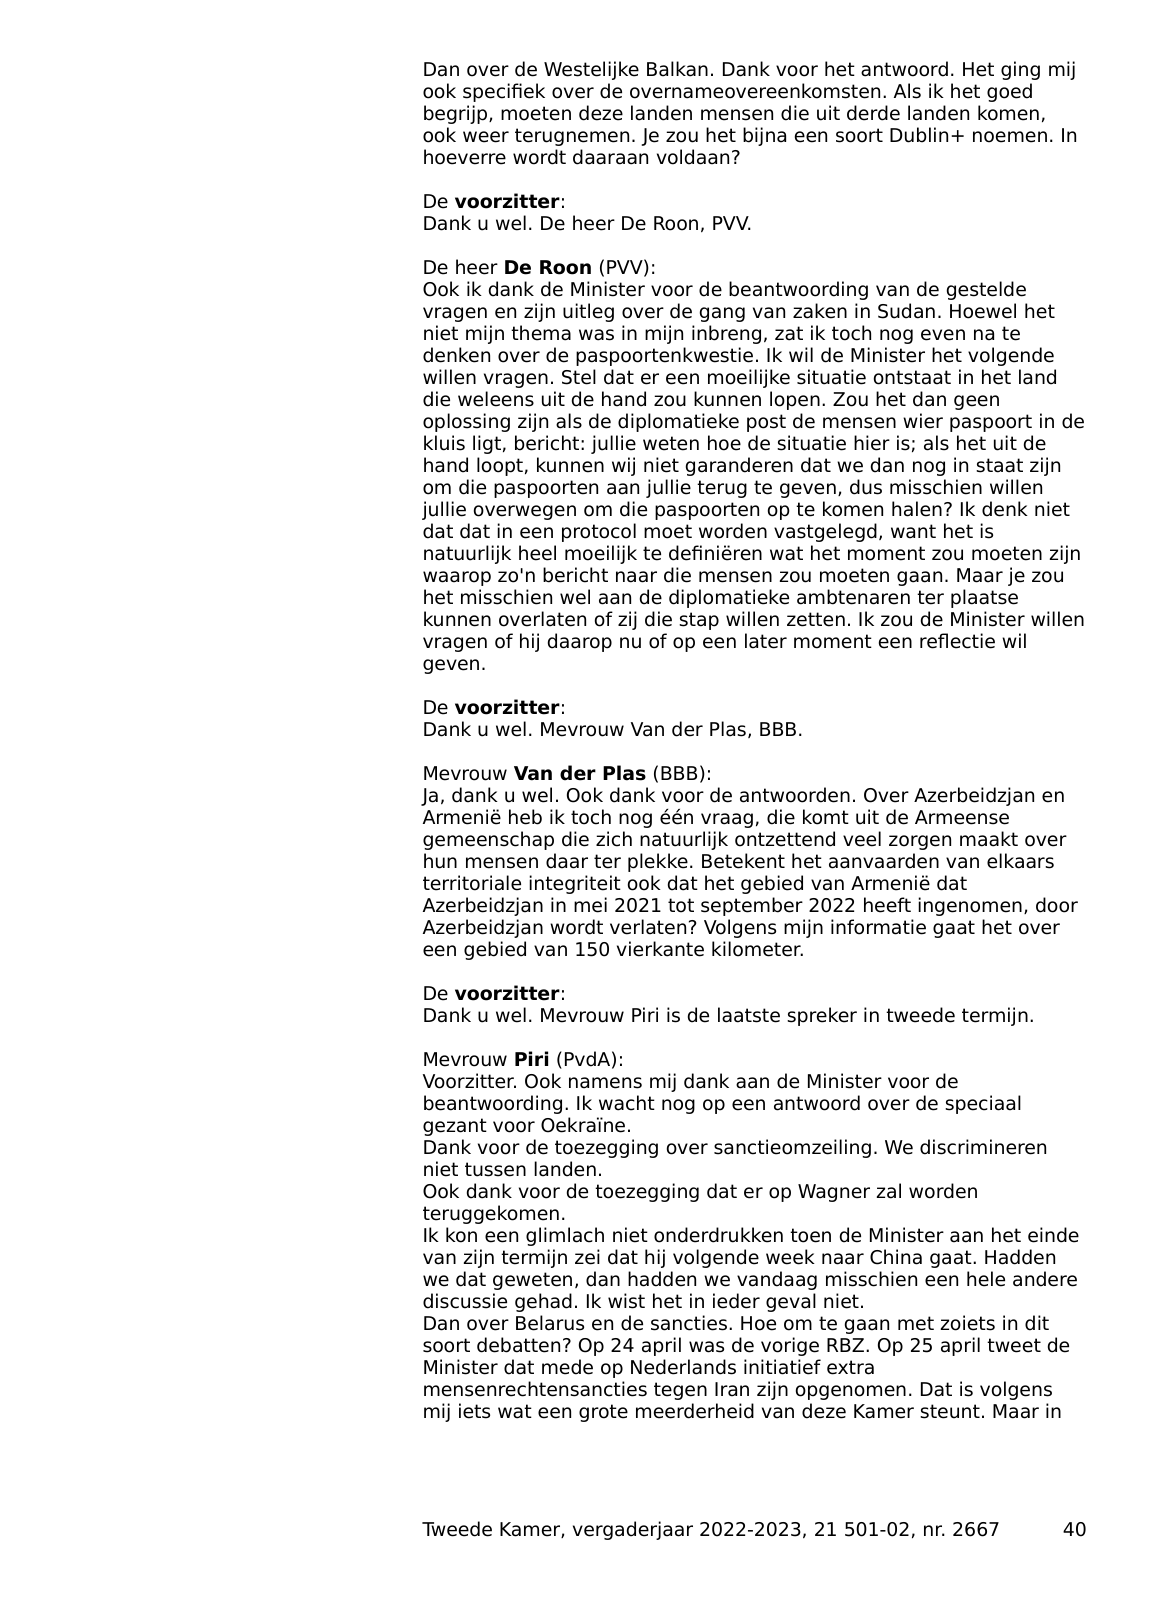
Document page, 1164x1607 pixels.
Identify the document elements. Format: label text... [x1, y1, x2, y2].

text De heer De Roon (PVV): [422, 257, 1087, 279]
text Voorzitter. Ook namens mij dank aan de Minister voor de beantwoording. Ik wacht nog op een antwoord over de speciaal gezant voor Oekraïne. [422, 1071, 1087, 1137]
text Ja, dank u wel. Ook dank voor de antwoorden. Over Azerbeidzjan en Armenië heb ik toch nog één vraag, die komt uit de Armeense gemeenschap die zich natuurlijk ontzettend veel zorgen maakt over hun mensen daar ter plekke. Betekent het aanvaarden van elkaars territoriale integriteit ook dat het gebied van Armenië dat Azerbeidzjan in mei 2021 tot september 2022 heeft ingenomen, door Azerbeidzjan wordt verlaten? Volgens mijn informatie gaat het over een gebied van 150 vierkante kilometer. [422, 785, 1087, 961]
text De voorzitter: [422, 191, 1087, 213]
text De voorzitter: [422, 697, 1087, 719]
text Dank voor de toezegging over sanctieomzeiling. We discrimineren niet tussen landen. [422, 1137, 1087, 1181]
text Dank u wel. Mevrouw Van der Plas, BBB. [422, 719, 1087, 741]
text Ik kon een glimlach niet onderdrukken toen de Minister aan het einde van zijn termijn zei dat hij volgende week naar China gaat. Hadden we dat geweten, dan hadden we vandaag misschien een hele andere discussie gehad. Ik wist het in ieder geval niet. [422, 1225, 1087, 1313]
text Mevrouw Piri (PvdA): [422, 1049, 1087, 1071]
text Ook dank voor de toezegging dat er op Wagner zal worden teruggekomen. [422, 1181, 1087, 1225]
text Dan over de Westelijke Balkan. Dank voor het antwoord. Het ging mij ook specifiek over de overnameovereenkomsten. Als ik het goed begrijp, moeten deze landen mensen die uit derde landen komen, ook weer terugnemen. Je zou het bijna een soort Dublin+ noemen. In hoeverre wordt daaraan voldaan? [422, 59, 1087, 169]
text Mevrouw Van der Plas (BBB): [422, 763, 1087, 785]
text Dank u wel. Mevrouw Piri is de laatste spreker in tweede termijn. [422, 1005, 1087, 1027]
text Ook ik dank de Minister voor de beantwoording van de gestelde vragen en zijn uitleg over de gang van zaken in Sudan. Hoewel het niet mijn thema was in mijn inbreng, zat ik toch nog even na te denken over de paspoortenkwestie. Ik wil de Minister het volgende willen vragen. Stel dat er een moeilijke situatie ontstaat in het land die weleens uit de hand zou kunnen lopen. Zou het dan geen oplossing zijn als de diplomatieke post de mensen wier paspoort in de kluis ligt, bericht: jullie weten hoe de situatie hier is; als het uit de hand loopt, kunnen wij niet garanderen dat we dan nog in staat zijn om die paspoorten aan jullie terug te geven, dus misschien willen jullie overwegen om die paspoorten op te komen halen? Ik denk niet dat dat in een protocol moet worden vastgelegd, want het is natuurlijk heel moeilijk te definiëren wat het moment zou moeten zijn waarop zo'n bericht naar die mensen zou moeten gaan. Maar je zou het misschien wel aan de diplomatieke ambtenaren ter plaatse kunnen overlaten of zij die stap willen zetten. Ik zou de Minister willen vragen of hij daarop nu of op een later moment een reflectie wil geven. [422, 279, 1087, 675]
text Dan over Belarus en de sancties. Hoe om te gaan met zoiets in dit soort debatten? Op 24 april was de vorige RBZ. Op 25 april tweet de Minister dat mede op Nederlands initiatief extra mensenrechtensancties tegen Iran zijn opgenomen. Dat is volgens mij iets wat een grote meerderheid van deze Kamer steunt. Maar in [422, 1313, 1087, 1423]
text De voorzitter: [422, 983, 1087, 1005]
text Dank u wel. De heer De Roon, PVV. [422, 213, 1087, 235]
